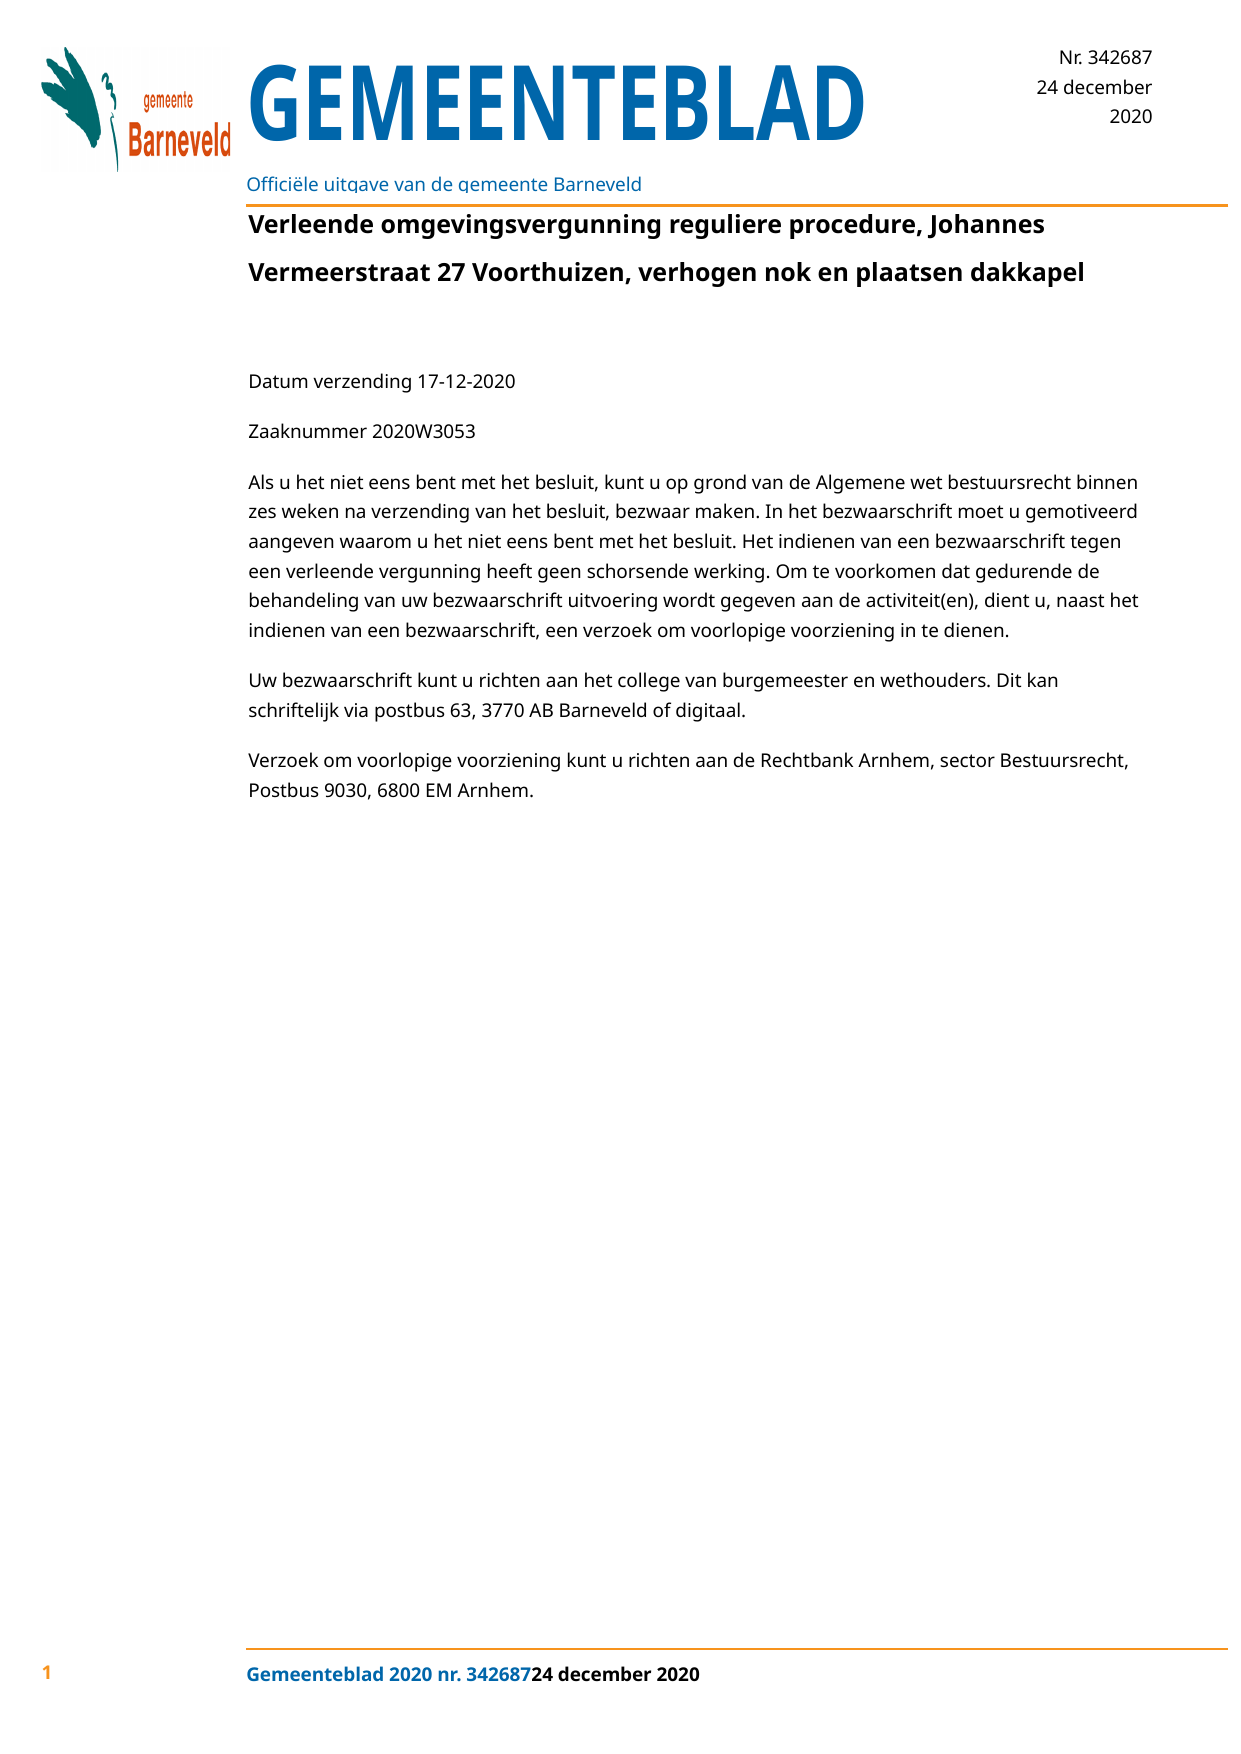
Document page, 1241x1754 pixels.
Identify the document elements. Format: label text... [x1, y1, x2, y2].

text Datum verzending 17-12-2020 [248, 368, 1152, 394]
text Als u het niet eens bent met het besluit, kunt u op grond van de Algemene wet bestuursrecht binnen zes weken na verzending van het besluit, bezwaar maken. In het bezwaarschrift moet u gemotiveerd aangeven waarom u het niet eens bent met het besluit. Het indienen van een bezwaarschrift tegen een verleende vergunning heeft geen schorsende werking. Om te voorkomen dat gedurende de behandeling van uw bezwaarschrift uitvoering wordt gegeven aan de activiteit(en), dient u, naast het indienen van een bezwaarschrift, een verzoek om voorlopige voorziening in te dienen. [248, 469, 1152, 643]
text Verleende omgevingsvergunning reguliere procedure, Johannes Vermeerstraat 27 Voorthuizen, verhogen nok en plaatsen dakkapel [248, 207, 1152, 288]
text Uw bezwaarschrift kunt u richten aan het college van burgemeester en wethouders. Dit kan schriftelijk via postbus 63, 3770 AB Barneveld of digitaal. [248, 667, 1152, 723]
text Zaaknummer 2020W3053 [248, 419, 1152, 444]
text Verzoek om voorlopige voorziening kunt u richten aan de Rechtbank Arnhem, sector Bestuursrecht, Postbus 9030, 6800 EM Arnhem. [248, 747, 1152, 803]
picture [41, 47, 231, 172]
